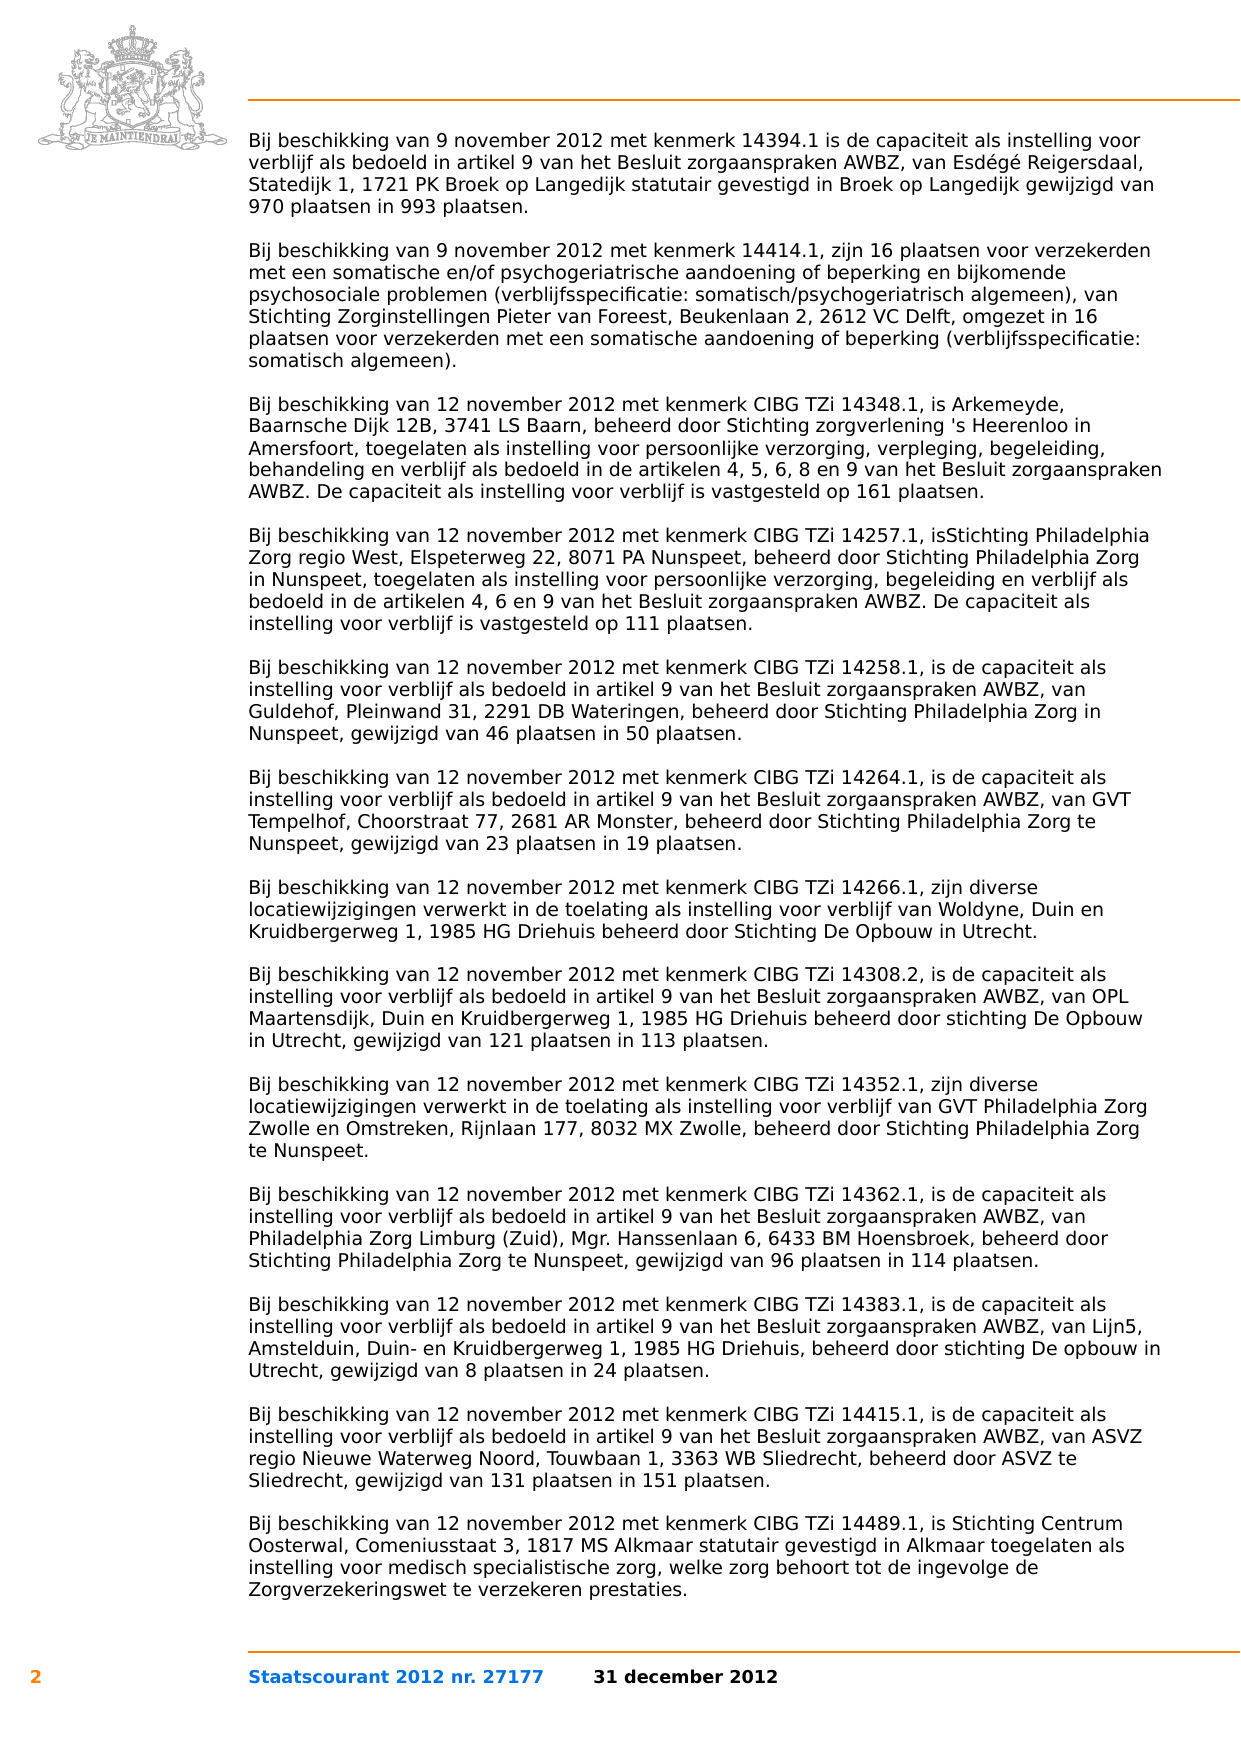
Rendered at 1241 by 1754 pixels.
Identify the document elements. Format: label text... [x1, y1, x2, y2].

text Bij beschikking van 12 november 2012 met kenmerk CIBG TZi 14415.1, is de capaciteit als instelling voor verblijf als bedoeld in artikel 9 van het Besluit zorgaanspraken AWBZ, van ASVZ regio Nieuwe Waterweg Noord, Touwbaan 1, 3363 WB Sliedrecht, beheerd door ASVZ te Sliedrecht, gewijzigd van 131 plaatsen in 151 plaatsen. [248, 1403, 1163, 1491]
text Bij beschikking van 12 november 2012 met kenmerk CIBG TZi 14489.1, is Stichting Centrum Oosterwal, Comeniusstaat 3, 1817 MS Alkmaar statutair gevestigd in Alkmaar toegelaten als instelling voor medisch specialistische zorg, welke zorg behoort tot de ingevolge de Zorgverzekeringswet te verzekeren prestaties. [248, 1513, 1163, 1601]
text Bij beschikking van 9 november 2012 met kenmerk 14394.1 is de capaciteit als instelling voor verblijf als bedoeld in artikel 9 van het Besluit zorgaanspraken AWBZ, van Esdégé Reigersdaal, Statedijk 1, 1721 PK Broek op Langedijk statutair gevestigd in Broek op Langedijk gewijzigd van 970 plaatsen in 993 plaatsen. [248, 130, 1163, 218]
text Bij beschikking van 9 november 2012 met kenmerk 14414.1, zijn 16 plaatsen voor verzekerden met een somatische en/of psychogeriatrische aandoening of beperking en bijkomende psychosociale problemen (verblijfsspecificatie: somatisch/psychogeriatrisch algemeen), van Stichting Zorginstellingen Pieter van Foreest, Beukenlaan 2, 2612 VC Delft, omgezet in 16 plaatsen voor verzekerden met een somatische aandoening of beperking (verblijfsspecificatie: somatisch algemeen). [248, 240, 1163, 372]
text Bij beschikking van 12 november 2012 met kenmerk CIBG TZi 14383.1, is de capaciteit als instelling voor verblijf als bedoeld in artikel 9 van het Besluit zorgaanspraken AWBZ, van Lijn5, Amstelduin, Duin- en Kruidbergerweg 1, 1985 HG Driehuis, beheerd door stichting De opbouw in Utrecht, gewijzigd van 8 plaatsen in 24 plaatsen. [248, 1294, 1163, 1382]
picture [38, 25, 227, 150]
text Bij beschikking van 12 november 2012 met kenmerk CIBG TZi 14257.1, isStichting Philadelphia Zorg regio West, Elspeterweg 22, 8071 PA Nunspeet, beheerd door Stichting Philadelphia Zorg in Nunspeet, toegelaten als instelling voor persoonlijke verzorging, begeleiding en verblijf als bedoeld in de artikelen 4, 6 en 9 van het Besluit zorgaanspraken AWBZ. De capaciteit als instelling voor verblijf is vastgesteld op 111 plaatsen. [248, 525, 1163, 635]
text Bij beschikking van 12 november 2012 met kenmerk CIBG TZi 14264.1, is de capaciteit als instelling voor verblijf als bedoeld in artikel 9 van het Besluit zorgaanspraken AWBZ, van GVT Tempelhof, Choorstraat 77, 2681 AR Monster, beheerd door Stichting Philadelphia Zorg te Nunspeet, gewijzigd van 23 plaatsen in 19 plaatsen. [248, 767, 1163, 855]
text Bij beschikking van 12 november 2012 met kenmerk CIBG TZi 14266.1, zijn diverse locatiewijzigingen verwerkt in de toelating als instelling voor verblijf van Woldyne, Duin en Kruidbergerweg 1, 1985 HG Driehuis beheerd door Stichting De Opbouw in Utrecht. [248, 877, 1163, 942]
text Bij beschikking van 12 november 2012 met kenmerk CIBG TZi 14348.1, is Arkemeyde, Baarnsche Dijk 12B, 3741 LS Baarn, beheerd door Stichting zorgverlening 's Heerenloo in Amersfoort, toegelaten als instelling voor persoonlijke verzorging, verpleging, begeleiding, behandeling en verblijf als bedoeld in de artikelen 4, 5, 6, 8 en 9 van het Besluit zorgaanspraken AWBZ. De capaciteit als instelling voor verblijf is vastgesteld op 161 plaatsen. [248, 393, 1163, 503]
text Bij beschikking van 12 november 2012 met kenmerk CIBG TZi 14352.1, zijn diverse locatiewijzigingen verwerkt in de toelating als instelling voor verblijf van GVT Philadelphia Zorg Zwolle en Omstreken, Rijnlaan 177, 8032 MX Zwolle, beheerd door Stichting Philadelphia Zorg te Nunspeet. [248, 1074, 1163, 1162]
text Bij beschikking van 12 november 2012 met kenmerk CIBG TZi 14258.1, is de capaciteit als instelling voor verblijf als bedoeld in artikel 9 van het Besluit zorgaanspraken AWBZ, van Guldehof, Pleinwand 31, 2291 DB Wateringen, beheerd door Stichting Philadelphia Zorg in Nunspeet, gewijzigd van 46 plaatsen in 50 plaatsen. [248, 657, 1163, 745]
text Bij beschikking van 12 november 2012 met kenmerk CIBG TZi 14308.2, is de capaciteit als instelling voor verblijf als bedoeld in artikel 9 van het Besluit zorgaanspraken AWBZ, van OPL Maartensdijk, Duin en Kruidbergerweg 1, 1985 HG Driehuis beheerd door stichting De Opbouw in Utrecht, gewijzigd van 121 plaatsen in 113 plaatsen. [248, 964, 1163, 1052]
text Bij beschikking van 12 november 2012 met kenmerk CIBG TZi 14362.1, is de capaciteit als instelling voor verblijf als bedoeld in artikel 9 van het Besluit zorgaanspraken AWBZ, van Philadelphia Zorg Limburg (Zuid), Mgr. Hanssenlaan 6, 6433 BM Hoensbroek, beheerd door Stichting Philadelphia Zorg te Nunspeet, gewijzigd van 96 plaatsen in 114 plaatsen. [248, 1184, 1163, 1272]
